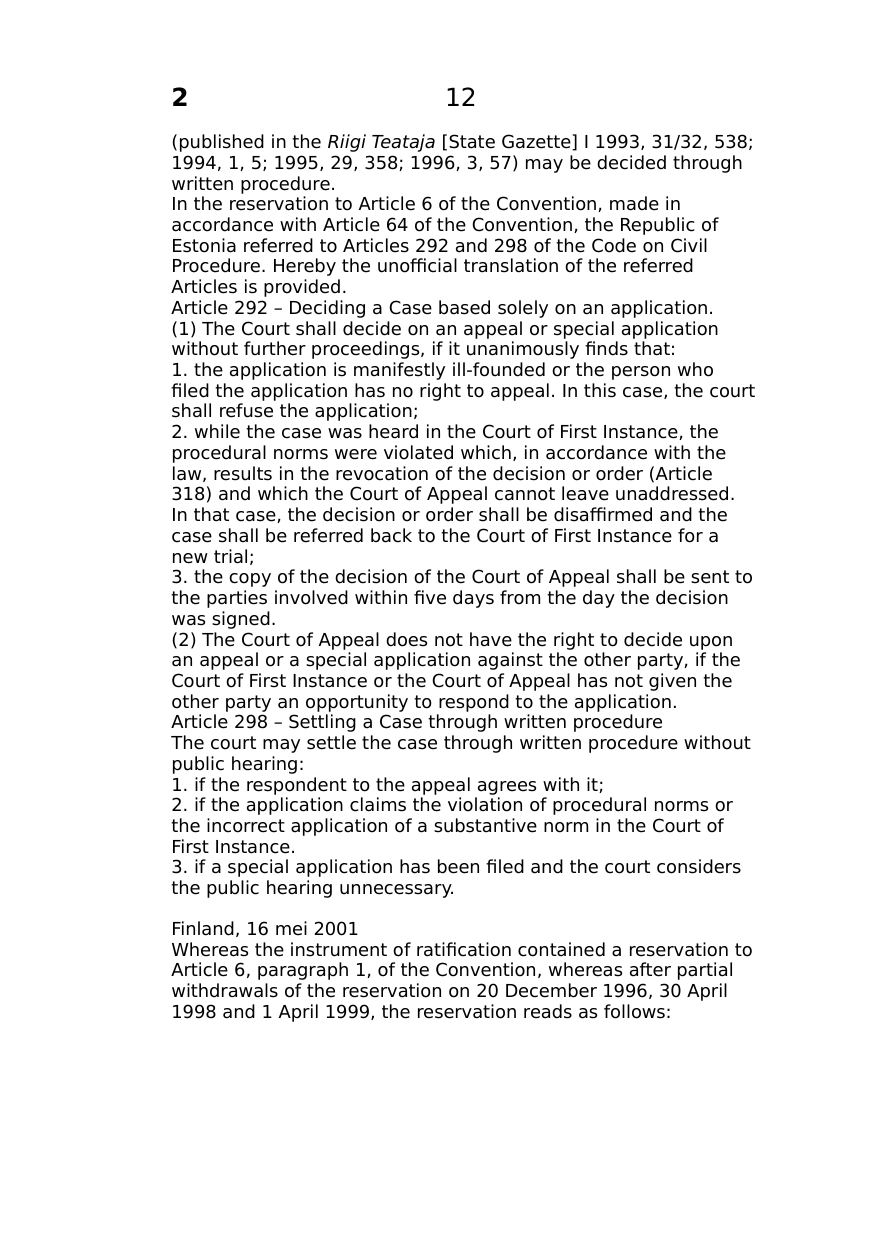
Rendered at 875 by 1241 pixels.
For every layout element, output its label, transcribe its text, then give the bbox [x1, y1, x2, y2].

text (2) The Court of Appeal does not have the right to decide upon an appeal or a special application against the other party, if the Court of First Instance or the Court of Appeal has not given the other party an opportunity to respond to the application. [171, 629, 756, 712]
text 2. while the case was heard in the Court of First Instance, the procedural norms were violated which, in accordance with the law, results in the revocation of the decision or order (Article 318) and which the Court of Appeal cannot leave unaddressed. In that case, the decision or order shall be disaffirmed and the case shall be referred back to the Court of First Instance for a new trial; [171, 422, 756, 567]
text Whereas the instrument of ratification contained a reservation to Article 6, paragraph 1, of the Convention, whereas after partial withdrawals of the reservation on 20 December 1996, 30 April 1998 and 1 April 1999, the reservation reads as follows: [171, 939, 756, 1022]
text Finland, 16 mei 2001 [171, 919, 756, 939]
text 3. if a special application has been filed and the court considers the public hearing unnecessary. [171, 857, 756, 899]
text (published in the Riigi Teataja [State Gazette] I 1993, 31/32, 538; 1994, 1, 5; 1995, 29, 358; 1996, 3, 57) may be decided through written procedure. [171, 132, 756, 194]
text In the reservation to Article 6 of the Convention, made in accordance with Article 64 of the Convention, the Republic of Estonia referred to Articles 292 and 298 of the Code on Civil Procedure. Hereby the unofficial translation of the referred Articles is provided. [171, 194, 756, 298]
text The court may settle the case through written procedure without public hearing: [171, 733, 756, 774]
text Article 292 – Deciding a Case based solely on an application. [171, 298, 756, 318]
text 1. the application is manifestly ill-founded or the person who filed the application has no right to appeal. In this case, the court shall refuse the application; [171, 360, 756, 422]
text 3. the copy of the decision of the Court of Appeal shall be sent to the parties involved within five days from the day the decision was signed. [171, 567, 756, 629]
text 1. if the respondent to the appeal agrees with it; [171, 774, 756, 795]
text 2. if the application claims the violation of procedural norms or the incorrect application of a substantive norm in the Court of First Instance. [171, 795, 756, 857]
text (1) The Court shall decide on an appeal or special application without further proceedings, if it unanimously finds that: [171, 318, 756, 360]
text Article 298 – Settling a Case through written procedure [171, 712, 756, 733]
